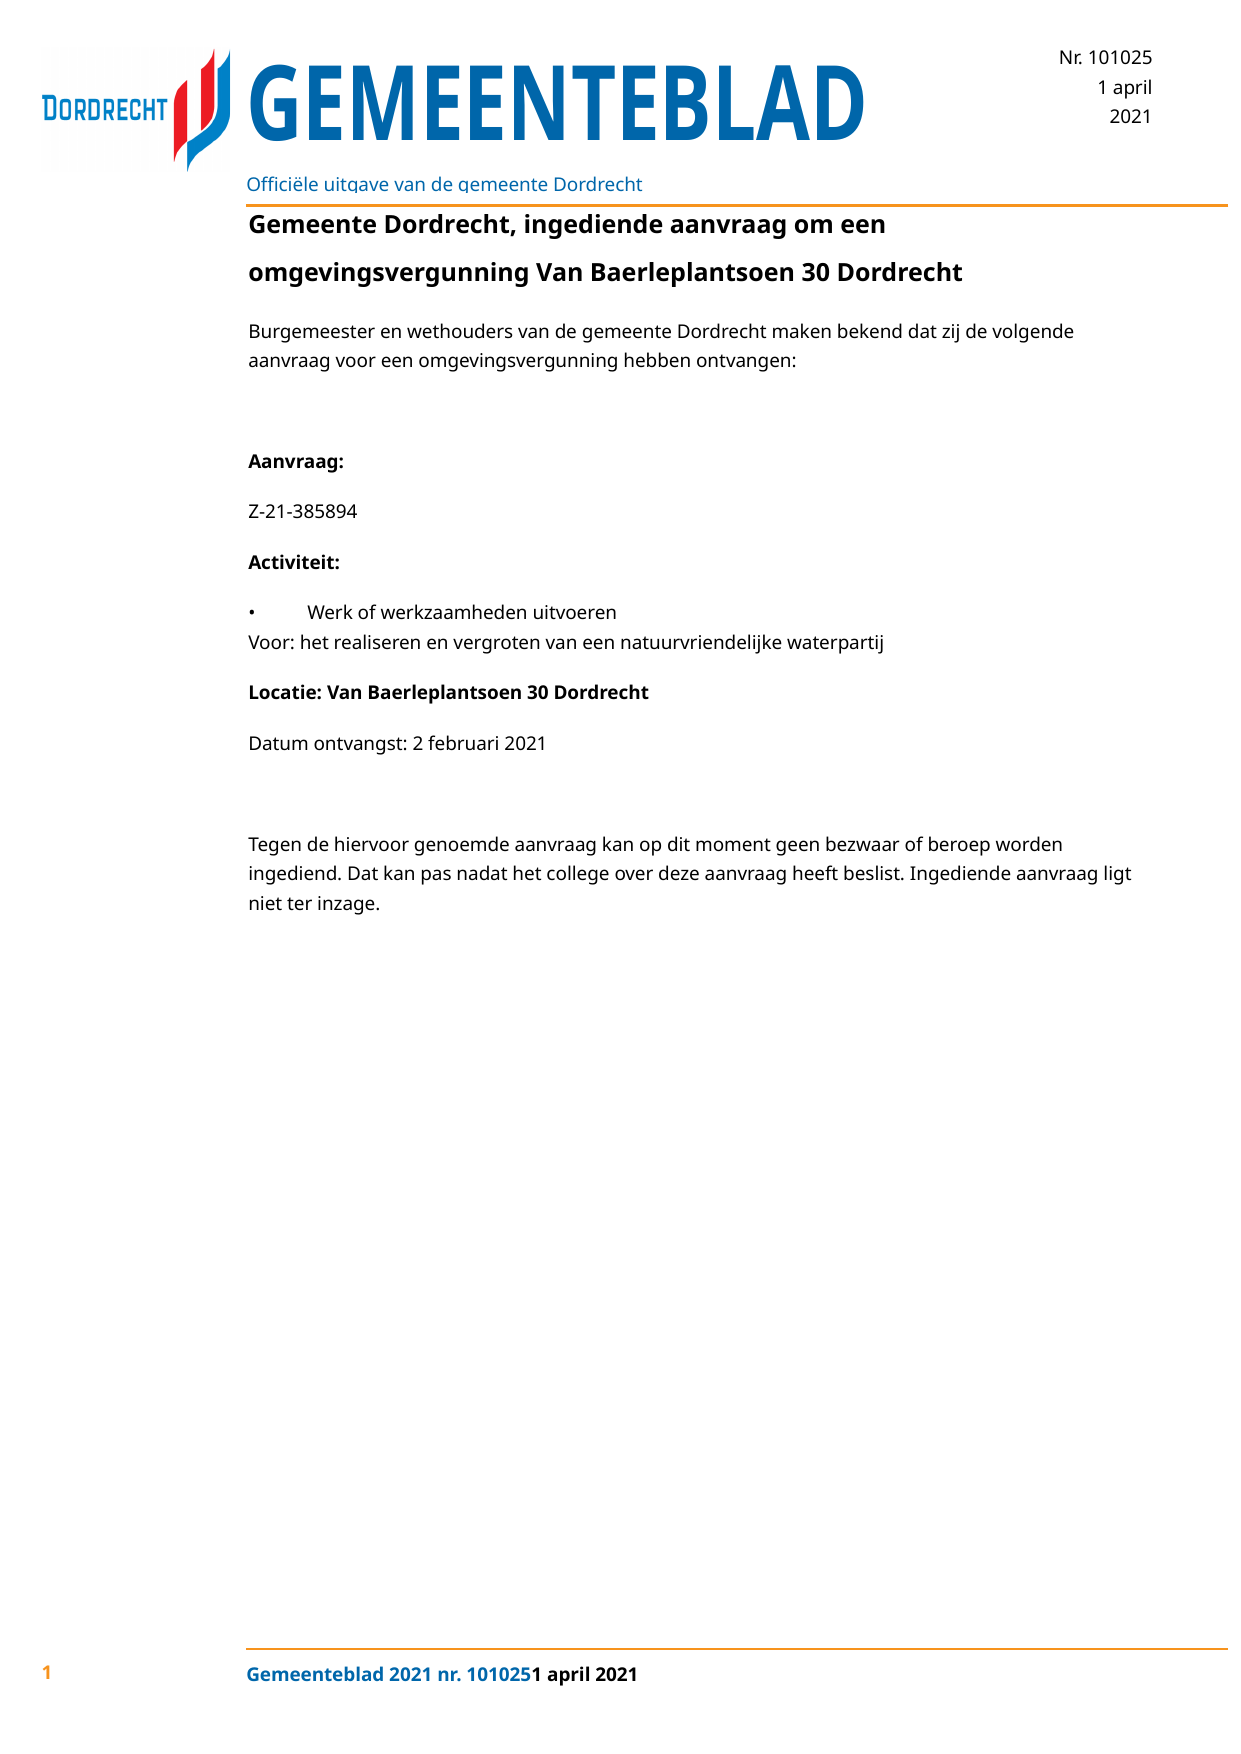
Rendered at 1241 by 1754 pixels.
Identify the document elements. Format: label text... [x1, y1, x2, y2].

text Activiteit: [248, 549, 1152, 575]
list Werk of werkzaamheden uitvoeren [248, 599, 1152, 625]
text Locatie: Van Baerleplantsoen 30 Dordrecht [248, 679, 1152, 705]
text Datum ontvangst: 2 februari 2021 [248, 730, 1152, 756]
text Voor: het realiseren en vergroten van een natuurvriendelijke waterpartij [248, 629, 1152, 655]
text Z-21-385894 [248, 499, 1152, 524]
text Burgemeester en wethouders van de gemeente Dordrecht maken bekend dat zij de volgende aanvraag voor een omgevingsvergunning hebben ontvangen: [248, 318, 1152, 373]
picture [41, 47, 231, 172]
text Tegen de hiervoor genoemde aanvraag kan op dit moment geen bezwaar of beroep worden ingediend. Dat kan pas nadat het college over deze aanvraag heeft beslist. Ingediende aanvraag ligt niet ter inzage. [248, 831, 1152, 916]
text Gemeente Dordrecht, ingediende aanvraag om een omgevingsvergunning Van Baerleplantsoen 30 Dordrecht [248, 207, 1152, 288]
text Aanvraag: [248, 448, 1152, 474]
